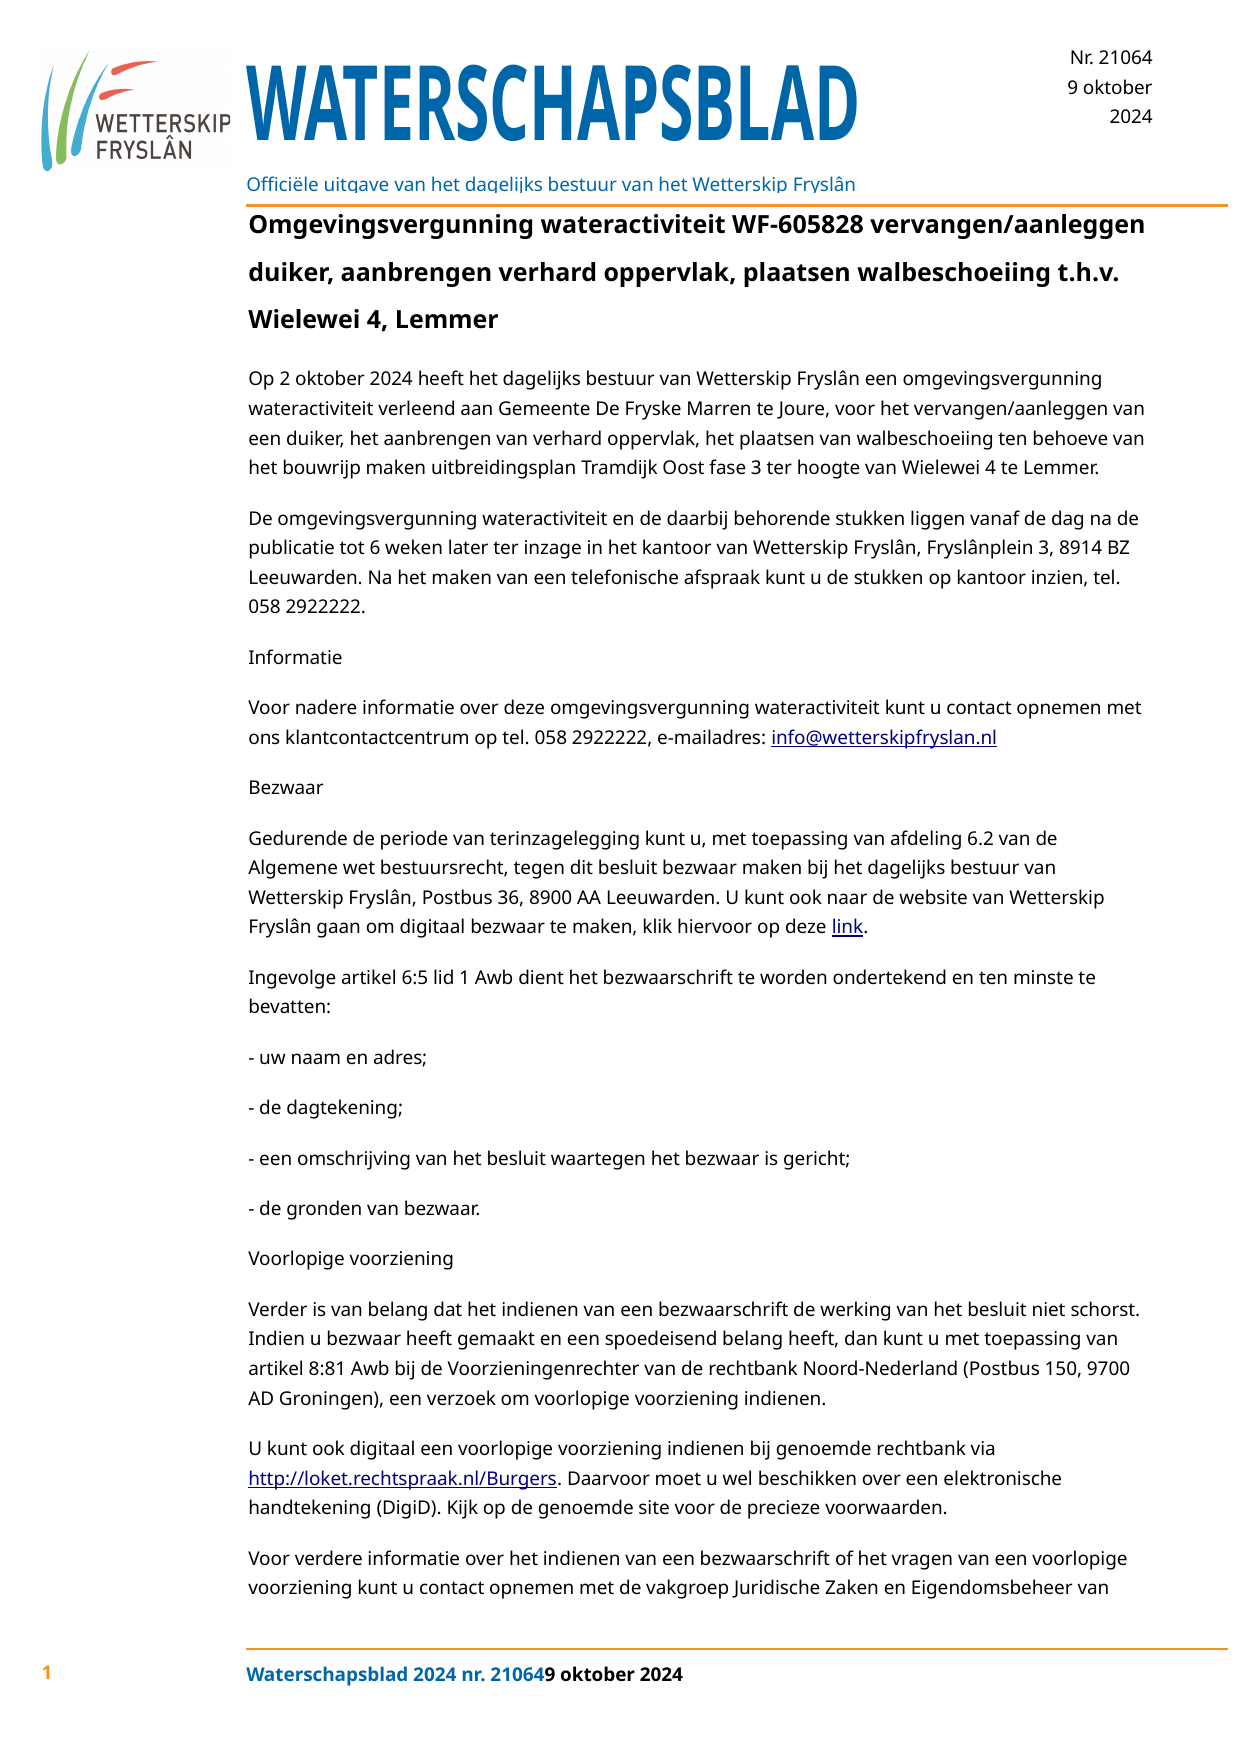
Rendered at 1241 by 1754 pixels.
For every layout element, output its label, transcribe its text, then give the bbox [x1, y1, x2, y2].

text Omgevingsvergunning wateractiviteit WF-605828 vervangen/aanleggen duiker, aanbrengen verhard oppervlak, plaatsen walbeschoeiing t.h.v. Wielewei 4, Lemmer [248, 207, 1152, 336]
text - de dagtekening; [248, 1094, 1152, 1120]
text Voor nadere informatie over deze omgevingsvergunning wateractiviteit kunt u contact opnemen met ons klantcontactcentrum op tel. 058 2922222, e-mailadres: info@wetterskipfryslan.nl [248, 694, 1152, 749]
text Op 2 oktober 2024 heeft het dagelijks bestuur van Wetterskip Fryslân een omgevingsvergunning wateractiviteit verleend aan Gemeente De Fryske Marren te Joure, voor het vervangen/aanleggen van een duiker, het aanbrengen van verhard oppervlak, het plaatsen van walbeschoeiing ten behoeve van het bouwrijp maken uitbreidingsplan Tramdijk Oost fase 3 ter hoogte van Wielewei 4 te Lemmer. [248, 366, 1152, 480]
text Verder is van belang dat het indienen van een bezwaarschrift de werking van het besluit niet schorst. Indien u bezwaar heeft gemaakt en een spoedeisend belang heeft, dan kunt u met toepassing van artikel 8:81 Awb bij de Voorzieningenrechter van de rechtbank Noord-Nederland (Postbus 150, 9700 AD Groningen), een verzoek om voorlopige voorziening indienen. [248, 1296, 1152, 1410]
text Bezwaar [248, 774, 1152, 800]
text Voorlopige voorziening [248, 1246, 1152, 1271]
text Voor verdere informatie over het indienen van een bezwaarschrift of het vragen van een voorlopige voorziening kunt u contact opnemen met de vakgroep Juridische Zaken en Eigendomsbeheer van [248, 1545, 1152, 1600]
text Ingevolge artikel 6:5 lid 1 Awb dient het bezwaarschrift te worden ondertekend en ten minste te bevatten: [248, 964, 1152, 1019]
text U kunt ook digitaal een voorlopige voorziening indienen bij genoemde rechtbank via http://loket.rechtspraak.nl/Burgers. Daarvoor moet u wel beschikken over een elektronische handtekening (DigiD). Kijk op de genoemde site voor de precieze voorwaarden. [248, 1435, 1152, 1520]
text - een omschrijving van het besluit waartegen het bezwaar is gericht; [248, 1145, 1152, 1170]
text De omgevingsvergunning wateractiviteit en de daarbij behorende stukken liggen vanaf de dag na de publicatie tot 6 weken later ter inzage in het kantoor van Wetterskip Fryslân, Fryslânplein 3, 8914 BZ Leeuwarden. Na het maken van een telefonische afspraak kunt u de stukken op kantoor inzien, tel. 058 2922222. [248, 505, 1152, 619]
picture [41, 47, 231, 172]
text Informatie [248, 644, 1152, 669]
text - de gronden van bezwaar. [248, 1195, 1152, 1221]
text - uw naam en adres; [248, 1044, 1152, 1069]
text Gedurende de periode van terinzagelegging kunt u, met toepassing van afdeling 6.2 van de Algemene wet bestuursrecht, tegen dit besluit bezwaar maken bij het dagelijks bestuur van Wetterskip Fryslân, Postbus 36, 8900 AA Leeuwarden. U kunt ook naar de website van Wetterskip Fryslân gaan om digitaal bezwaar te maken, klik hiervoor op deze link. [248, 825, 1152, 939]
